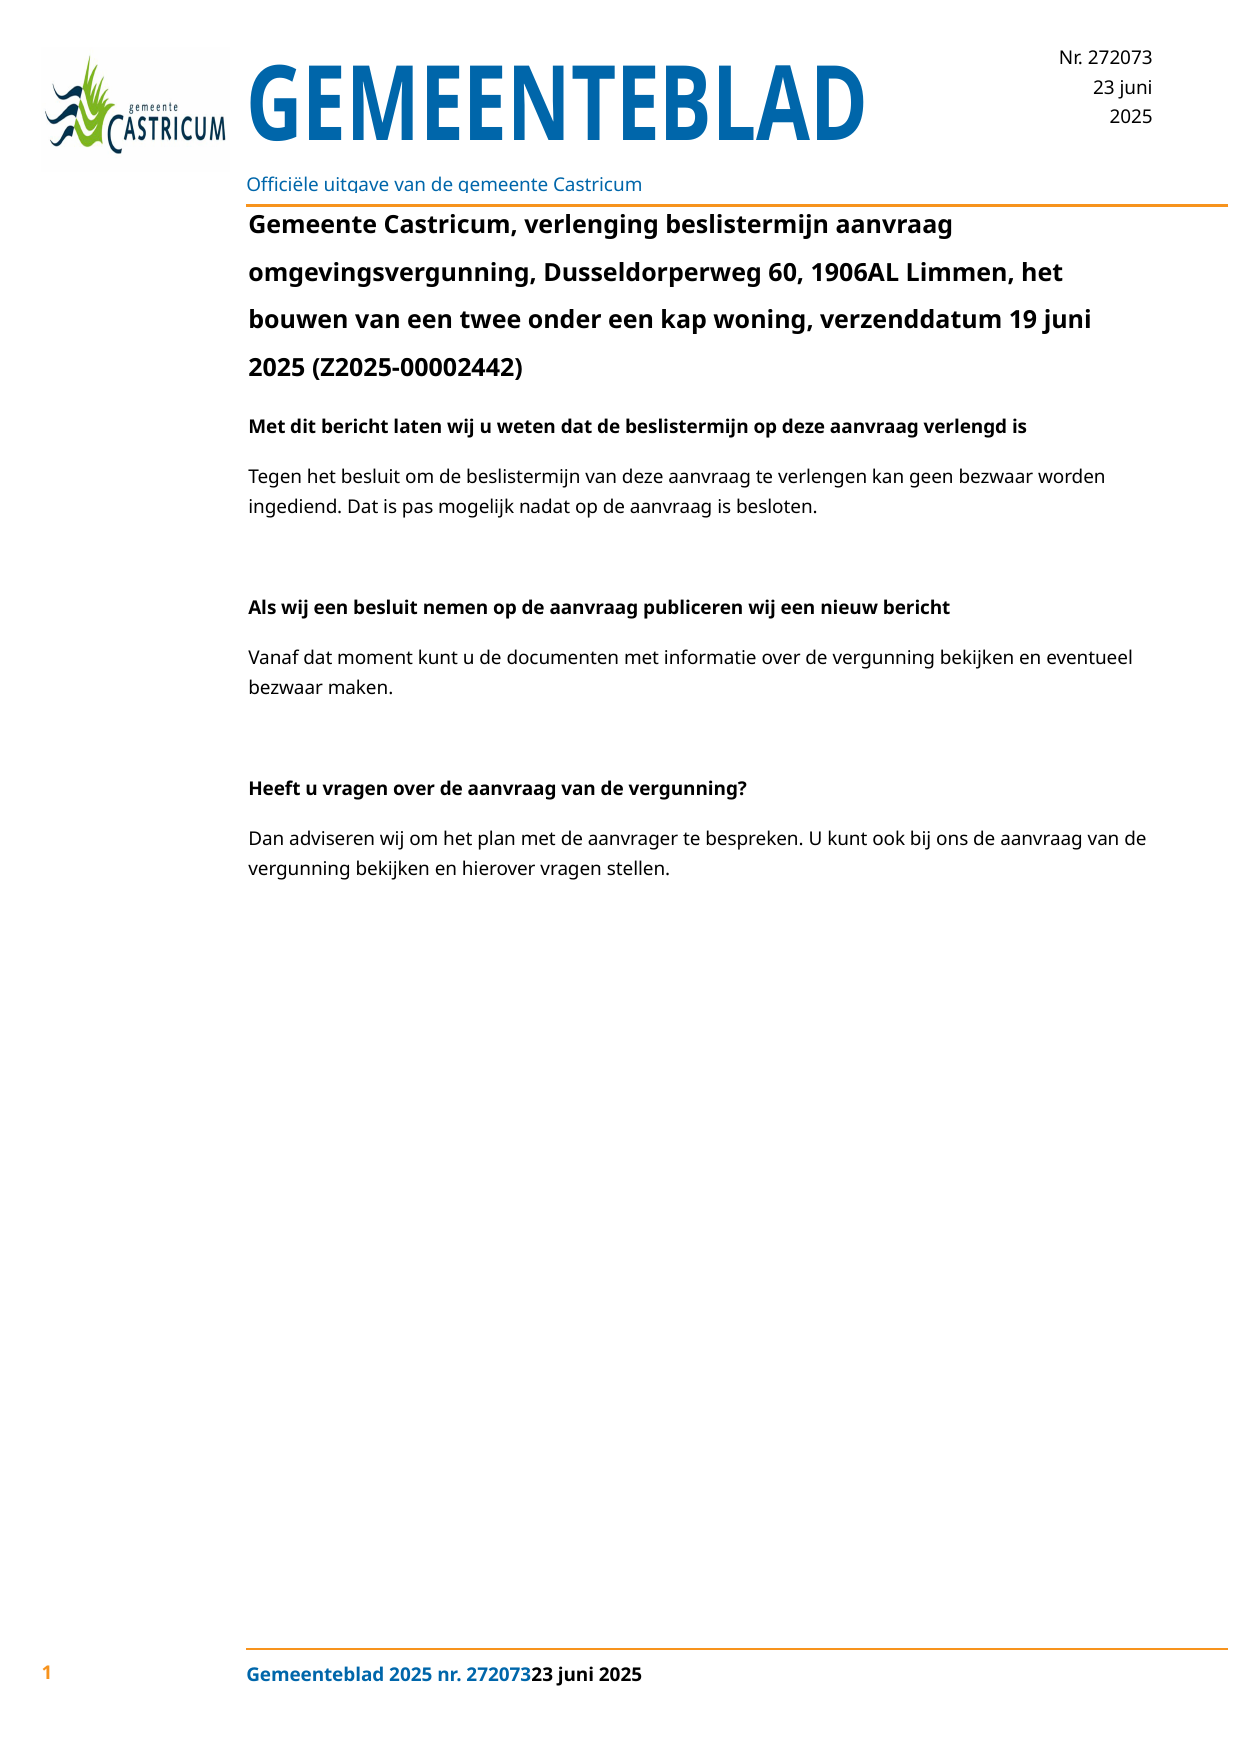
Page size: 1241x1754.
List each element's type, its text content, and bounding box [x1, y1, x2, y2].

text Gemeente Castricum, verlenging beslistermijn aanvraag omgevingsvergunning, Dusseldorperweg 60, 1906AL Limmen, het bouwen van een twee onder een kap woning, verzenddatum 19 juni 2025 (Z2025-00002442) [248, 207, 1152, 384]
text Heeft u vragen over de aanvraag van de vergunning? [248, 775, 1152, 801]
picture [41, 47, 231, 172]
text Vanaf dat moment kunt u de documenten met informatie over de vergunning bekijken en eventueel bezwaar maken. [248, 644, 1152, 700]
text Met dit bericht laten wij u weten dat de beslistermijn op deze aanvraag verlengd is [248, 413, 1152, 439]
text Tegen het besluit om de beslistermijn van deze aanvraag te verlengen kan geen bezwaar worden ingediend. Dat is pas mogelijk nadat op de aanvraag is besloten. [248, 463, 1152, 519]
text Dan adviseren wij om het plan met de aanvrager te bespreken. U kunt ook bij ons de aanvraag van de vergunning bekijken en hierover vragen stellen. [248, 825, 1152, 881]
text Als wij een besluit nemen op de aanvraag publiceren wij een nieuw bericht [248, 594, 1152, 620]
